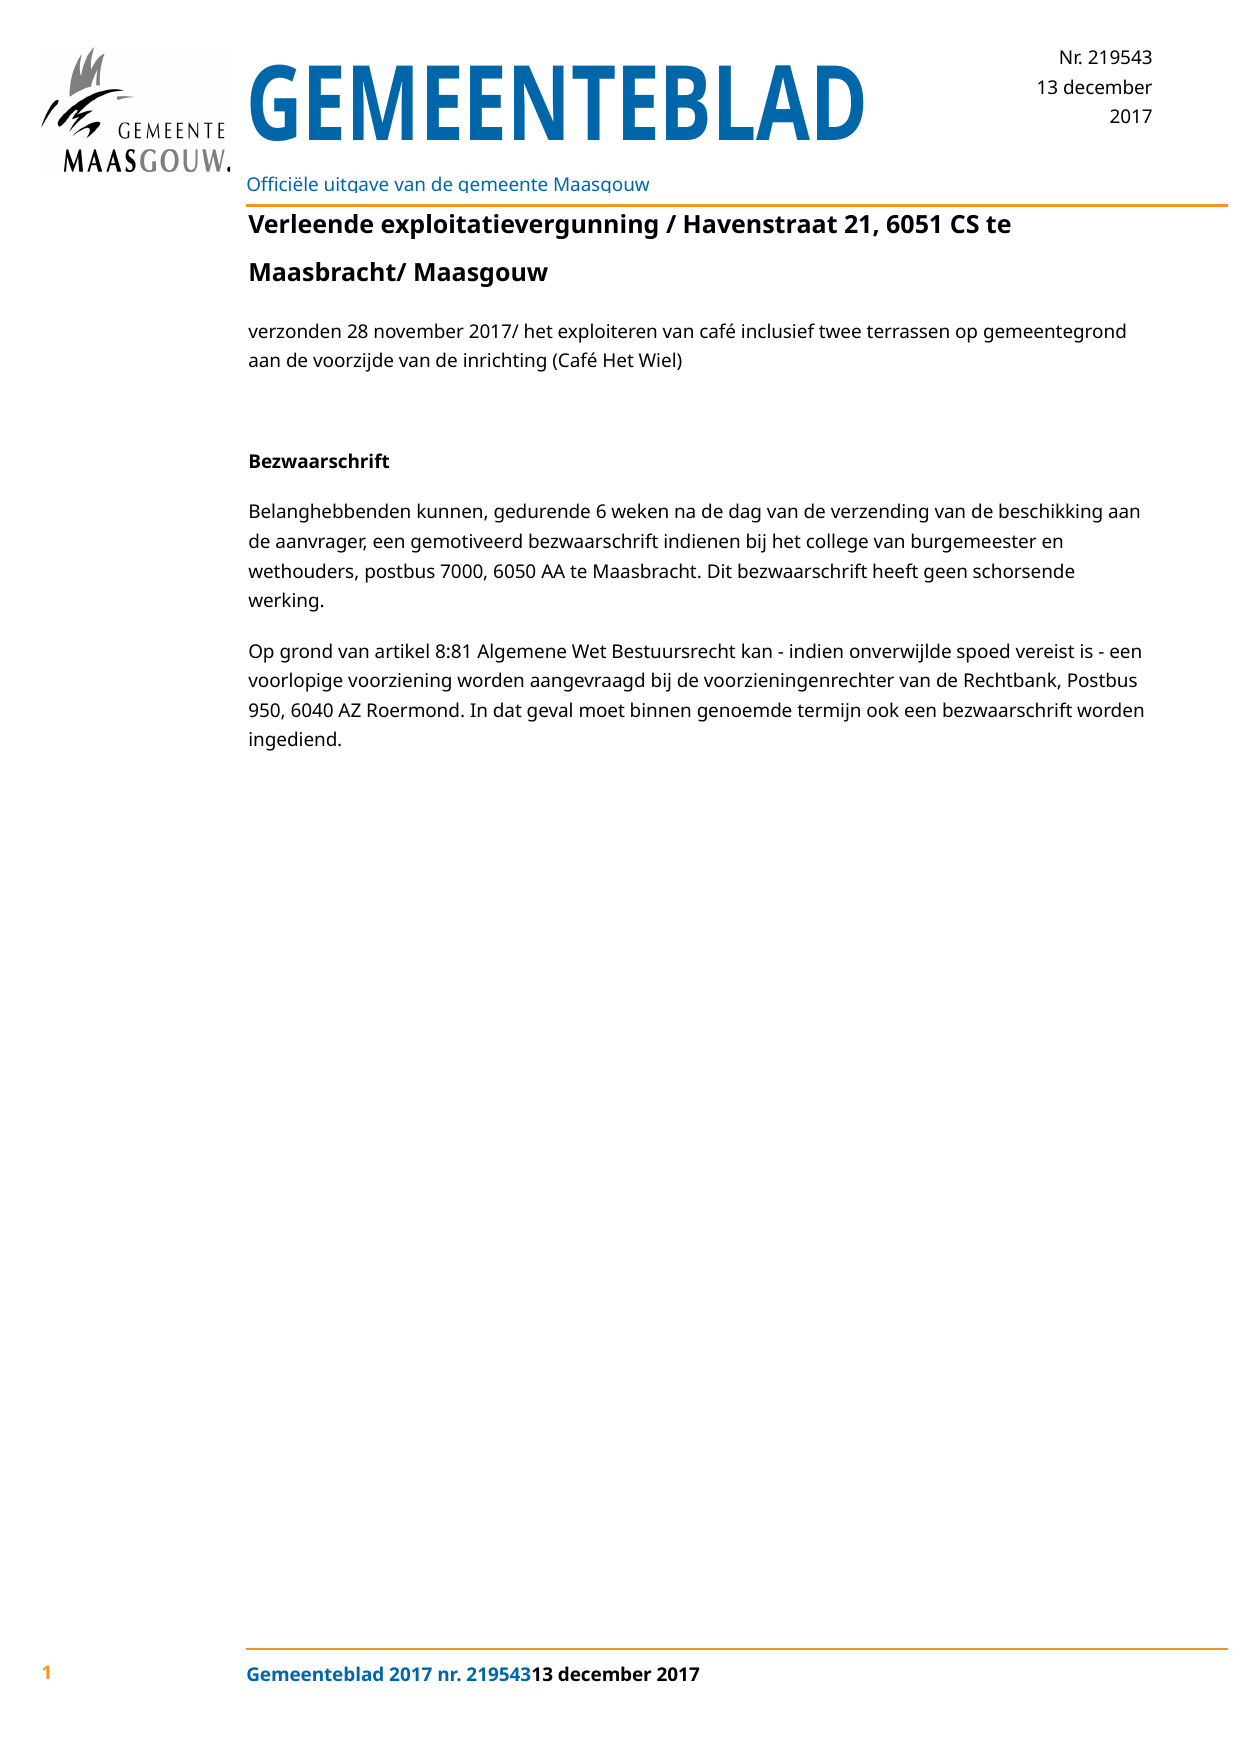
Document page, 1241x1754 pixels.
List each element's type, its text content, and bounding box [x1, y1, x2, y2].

text Op grond van artikel 8:81 Algemene Wet Bestuursrecht kan - indien onverwijlde spoed vereist is - een voorlopige voorziening worden aangevraagd bij de voorzieningenrechter van de Rechtbank, Postbus 950, 6040 AZ Roermond. In dat geval moet binnen genoemde termijn ook een bezwaarschrift worden ingediend. [248, 638, 1152, 752]
text Verleende exploitatievergunning / Havenstraat 21, 6051 CS te Maasbracht/ Maasgouw [248, 207, 1152, 288]
text Bezwaarschrift [248, 448, 1152, 474]
text Belanghebbenden kunnen, gedurende 6 weken na de dag van de verzending van de beschikking aan de aanvrager, een gemotiveerd bezwaarschrift indienen bij het college van burgemeester en wethouders, postbus 7000, 6050 AA te Maasbracht. Dit bezwaarschrift heeft geen schorsende werking. [248, 499, 1152, 613]
picture [41, 47, 231, 172]
text verzonden 28 november 2017/ het exploiteren van café inclusief twee terrassen op gemeentegrond aan de voorzijde van de inrichting (Café Het Wiel) [248, 318, 1152, 373]
